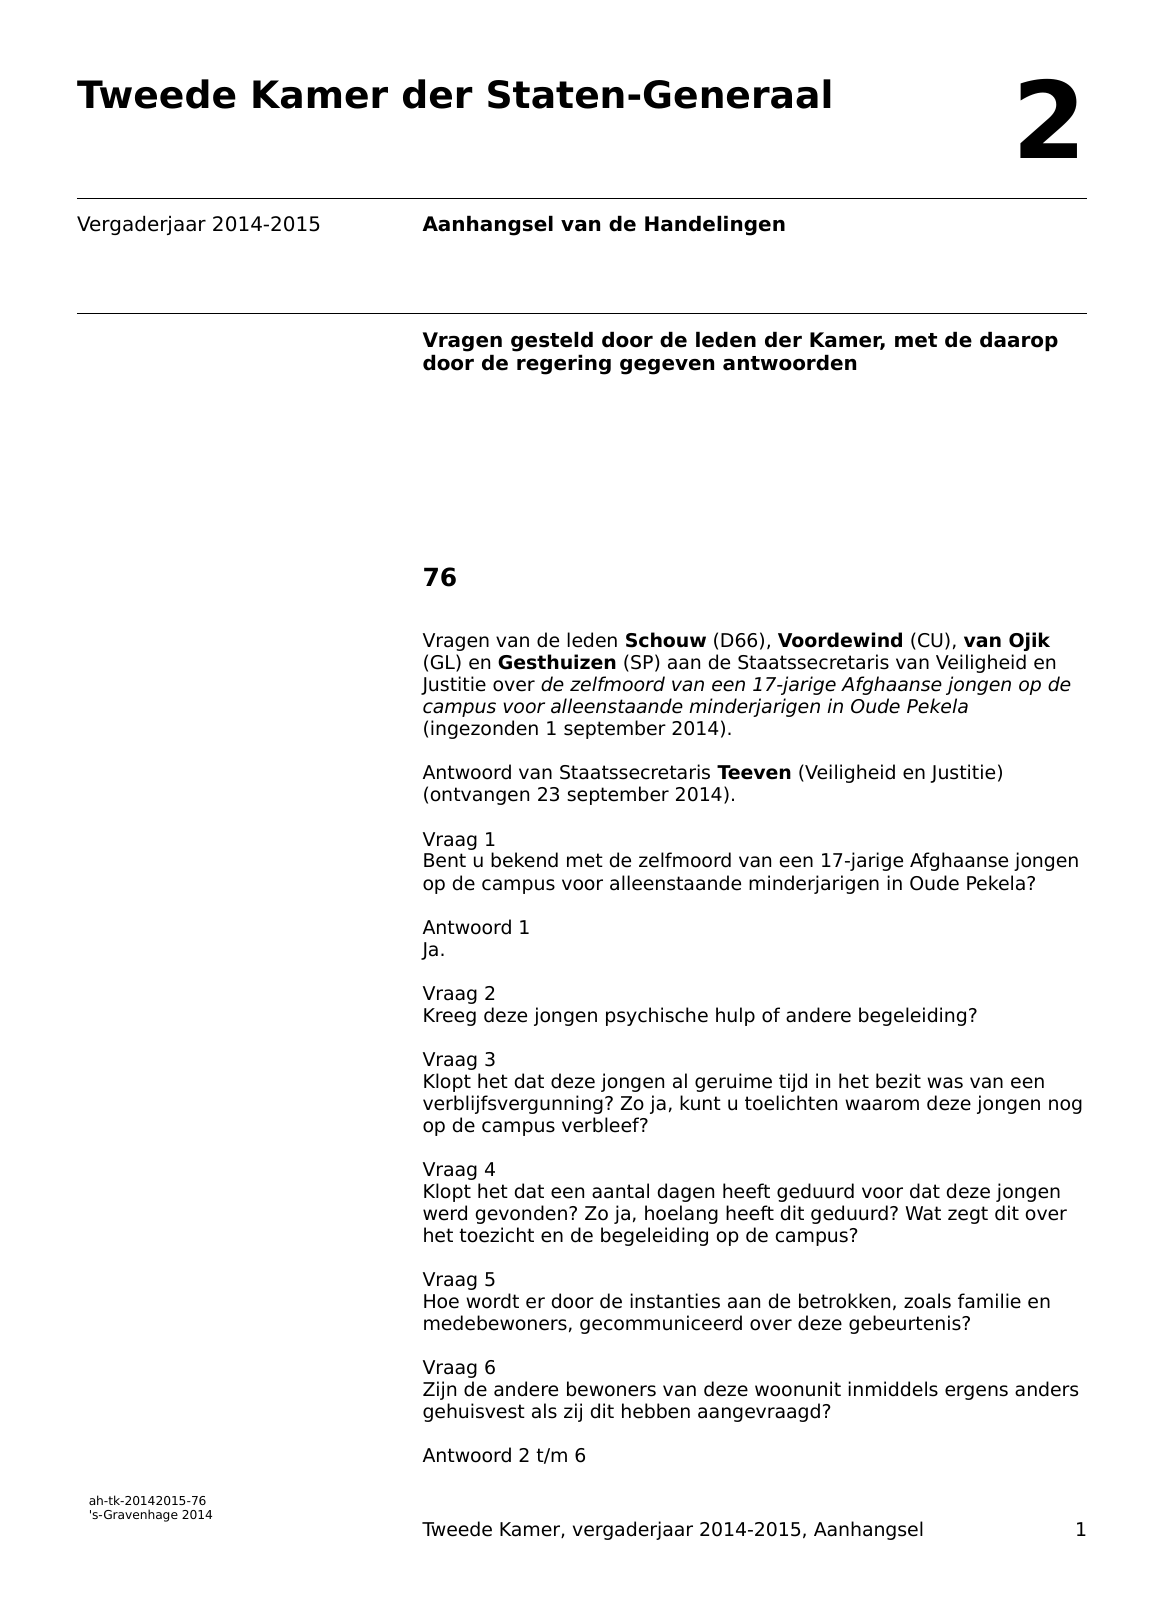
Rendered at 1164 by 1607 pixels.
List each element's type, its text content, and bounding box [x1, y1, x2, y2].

text Vragen van de leden Schouw (D66), Voordewind (CU), van Ojik (GL) en Gesthuizen (SP) aan de Staatssecretaris van Veiligheid en Justitie over de zelfmoord van een 17-jarige Afghaanse jongen op de campus voor alleenstaande minderjarigen in Oude Pekela (ingezonden 1 september 2014). [422, 630, 1087, 740]
text Klopt het dat deze jongen al geruime tijd in het bezit was van een verblijfsvergunning? Zo ja, kunt u toelichten waarom deze jongen nog op de campus verbleef? [422, 1071, 1087, 1137]
text Vraag 1 [422, 828, 1087, 850]
text 's-Gravenhage 2014 [88, 1508, 323, 1522]
text Kreeg deze jongen psychische hulp of andere begeleiding? [422, 1005, 1087, 1027]
table_cell Aanhangsel van de Handelingen [422, 199, 1087, 313]
table_cell Vergaderjaar 2014-2015 [77, 199, 422, 313]
text Klopt het dat een aantal dagen heeft geduurd voor dat deze jongen werd gevonden? Zo ja, hoelang heeft dit geduurd? Wat zegt dit over het toezicht en de begeleiding op de campus? [422, 1181, 1087, 1247]
text Antwoord 2 t/m 6 [422, 1445, 1087, 1467]
text Bent u bekend met de zelfmoord van een 17-jarige Afghaanse jongen op de campus voor alleenstaande minderjarigen in Oude Pekela? [422, 850, 1087, 894]
text Ja. [422, 938, 1087, 961]
text ah-tk-20142015-76 [88, 1494, 323, 1508]
table_cell [77, 314, 422, 375]
table_cell Vragen gesteld door de leden der Kamer, met de daarop door de regering gegeven antwoorden [422, 314, 1087, 375]
text Vraag 2 [422, 983, 1087, 1005]
text Vraag 3 [422, 1049, 1087, 1071]
text 76 [422, 563, 1087, 592]
text Antwoord 1 [422, 917, 1087, 938]
text Hoe wordt er door de instanties aan de betrokken, zoals familie en medebewoners, gecommuniceerd over deze gebeurtenis? [422, 1291, 1087, 1335]
text Antwoord van Staatssecretaris Teeven (Veiligheid en Justitie) (ontvangen 23 september 2014). [422, 762, 1087, 806]
table_header Tweede Kamer der Staten-Generaal [77, 59, 886, 198]
text Vraag 5 [422, 1269, 1087, 1291]
table_header 2 [886, 59, 1087, 198]
text Vraag 6 [422, 1357, 1087, 1379]
text Vraag 4 [422, 1159, 1087, 1181]
text Zijn de andere bewoners van deze woonunit inmiddels ergens anders gehuisvest als zij dit hebben aangevraagd? [422, 1379, 1087, 1423]
